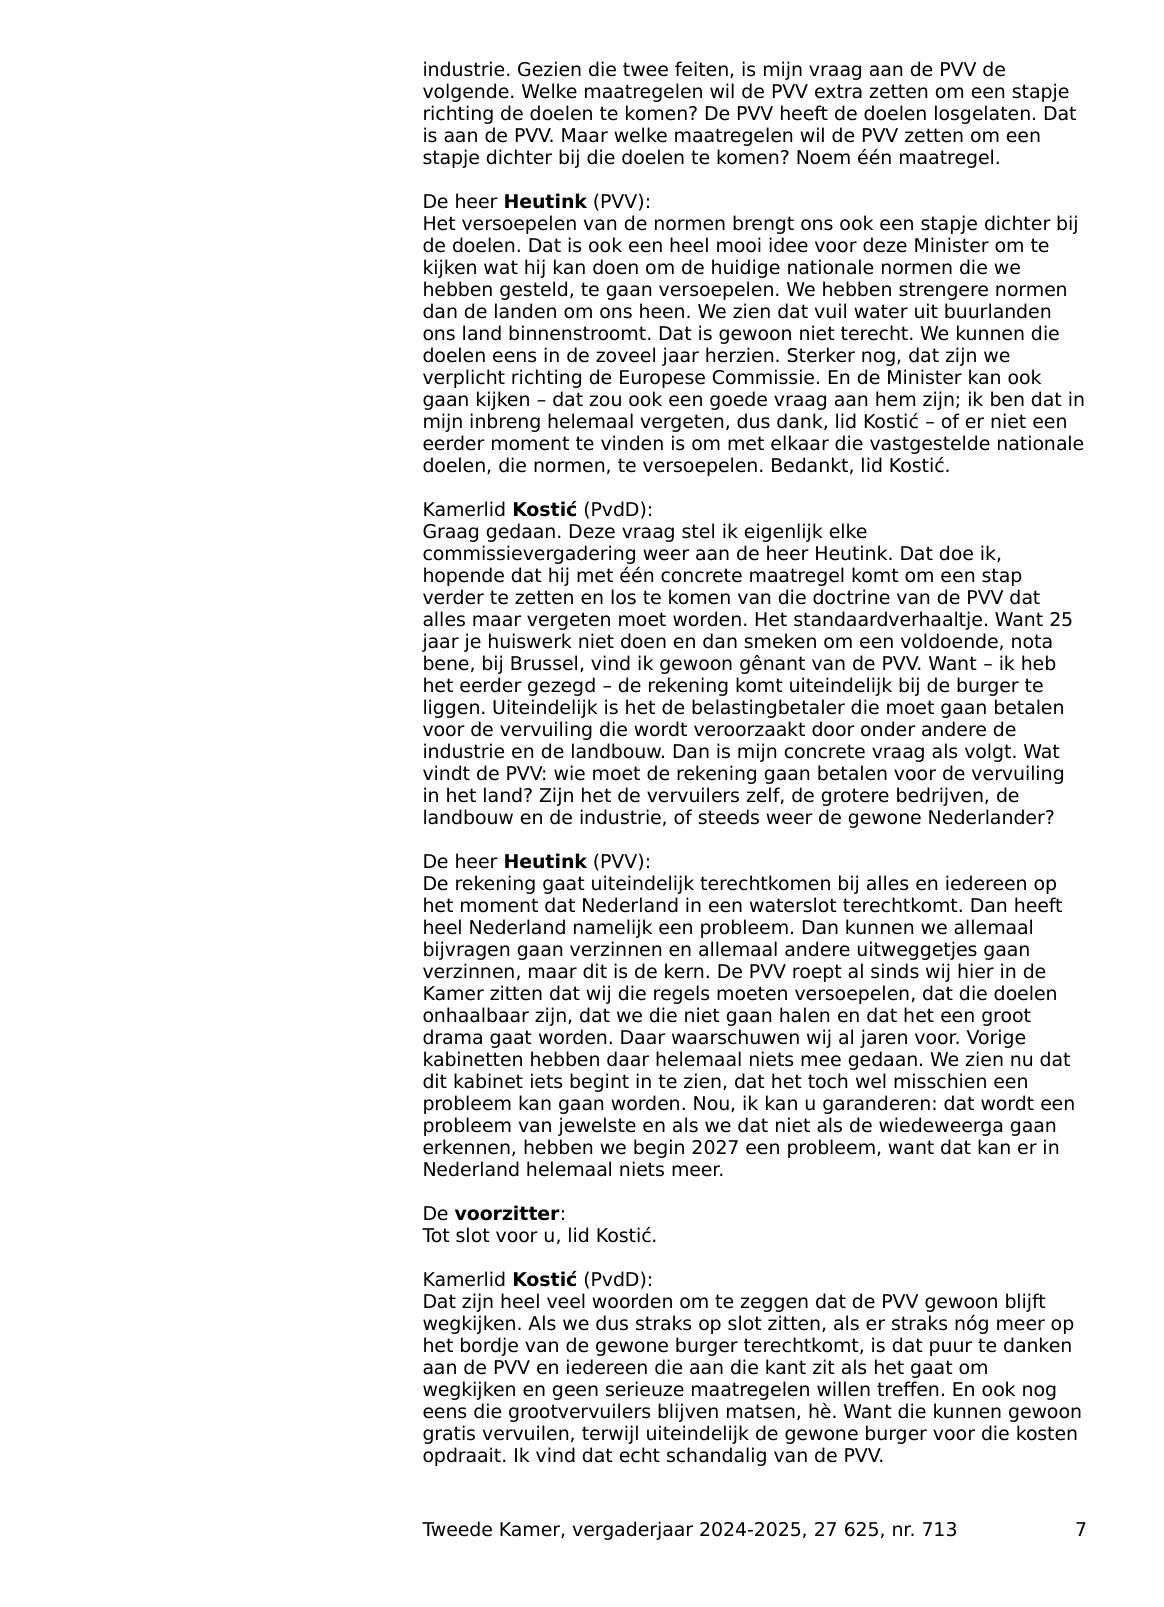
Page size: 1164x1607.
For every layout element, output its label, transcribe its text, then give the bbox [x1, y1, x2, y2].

text Het versoepelen van de normen brengt ons ook een stapje dichter bij de doelen. Dat is ook een heel mooi idee voor deze Minister om te kijken wat hij kan doen om de huidige nationale normen die we hebben gesteld, te gaan versoepelen. We hebben strengere normen dan de landen om ons heen. We zien dat vuil water uit buurlanden ons land binnenstroomt. Dat is gewoon niet terecht. We kunnen die doelen eens in de zoveel jaar herzien. Sterker nog, dat zijn we verplicht richting de Europese Commissie. En de Minister kan ook gaan kijken – dat zou ook een goede vraag aan hem zijn; ik ben dat in mijn inbreng helemaal vergeten, dus dank, lid Kostić – of er niet een eerder moment te vinden is om met elkaar die vastgestelde nationale doelen, die normen, te versoepelen. Bedankt, lid Kostić. [422, 213, 1087, 477]
text Dat zijn heel veel woorden om te zeggen dat de PVV gewoon blijft wegkijken. Als we dus straks op slot zitten, als er straks nóg meer op het bordje van de gewone burger terechtkomt, is dat puur te danken aan de PVV en iedereen die aan die kant zit als het gaat om wegkijken en geen serieuze maatregelen willen treffen. En ook nog eens die grootvervuilers blijven matsen, hè. Want die kunnen gewoon gratis vervuilen, terwijl uiteindelijk de gewone burger voor die kosten opdraait. Ik vind dat echt schandalig van de PVV. [422, 1291, 1087, 1467]
text Graag gedaan. Deze vraag stel ik eigenlijk elke commissievergadering weer aan de heer Heutink. Dat doe ik, hopende dat hij met één concrete maatregel komt om een stap verder te zetten en los te komen van die doctrine van de PVV dat alles maar vergeten moet worden. Het standaardverhaaltje. Want 25 jaar je huiswerk niet doen en dan smeken om een voldoende, nota bene, bij Brussel, vind ik gewoon gênant van de PVV. Want – ik heb het eerder gezegd – de rekening komt uiteindelijk bij de burger te liggen. Uiteindelijk is het de belastingbetaler die moet gaan betalen voor de vervuiling die wordt veroorzaakt door onder andere de industrie en de landbouw. Dan is mijn concrete vraag als volgt. Wat vindt de PVV: wie moet de rekening gaan betalen voor de vervuiling in het land? Zijn het de vervuilers zelf, de grotere bedrijven, de landbouw en de industrie, of steeds weer de gewone Nederlander? [422, 521, 1087, 829]
text De rekening gaat uiteindelijk terechtkomen bij alles en iedereen op het moment dat Nederland in een waterslot terechtkomt. Dan heeft heel Nederland namelijk een probleem. Dan kunnen we allemaal bijvragen gaan verzinnen en allemaal andere uitweggetjes gaan verzinnen, maar dit is de kern. De PVV roept al sinds wij hier in de Kamer zitten dat wij die regels moeten versoepelen, dat die doelen onhaalbaar zijn, dat we die niet gaan halen en dat het een groot drama gaat worden. Daar waarschuwen wij al jaren voor. Vorige kabinetten hebben daar helemaal niets mee gedaan. We zien nu dat dit kabinet iets begint in te zien, dat het toch wel misschien een probleem kan gaan worden. Nou, ik kan u garanderen: dat wordt een probleem van jewelste en als we dat niet als de wiedeweerga gaan erkennen, hebben we begin 2027 een probleem, want dat kan er in Nederland helemaal niets meer. [422, 873, 1087, 1181]
text Kamerlid Kostić (PvdD): [422, 499, 1087, 521]
text Kamerlid Kostić (PvdD): [422, 1269, 1087, 1291]
text Tot slot voor u, lid Kostić. [422, 1225, 1087, 1247]
text De heer Heutink (PVV): [422, 191, 1087, 213]
text De heer Heutink (PVV): [422, 851, 1087, 873]
text De voorzitter: [422, 1203, 1087, 1225]
text industrie. Gezien die twee feiten, is mijn vraag aan de PVV de volgende. Welke maatregelen wil de PVV extra zetten om een stapje richting de doelen te komen? De PVV heeft de doelen losgelaten. Dat is aan de PVV. Maar welke maatregelen wil de PVV zetten om een stapje dichter bij die doelen te komen? Noem één maatregel. [422, 59, 1087, 169]
